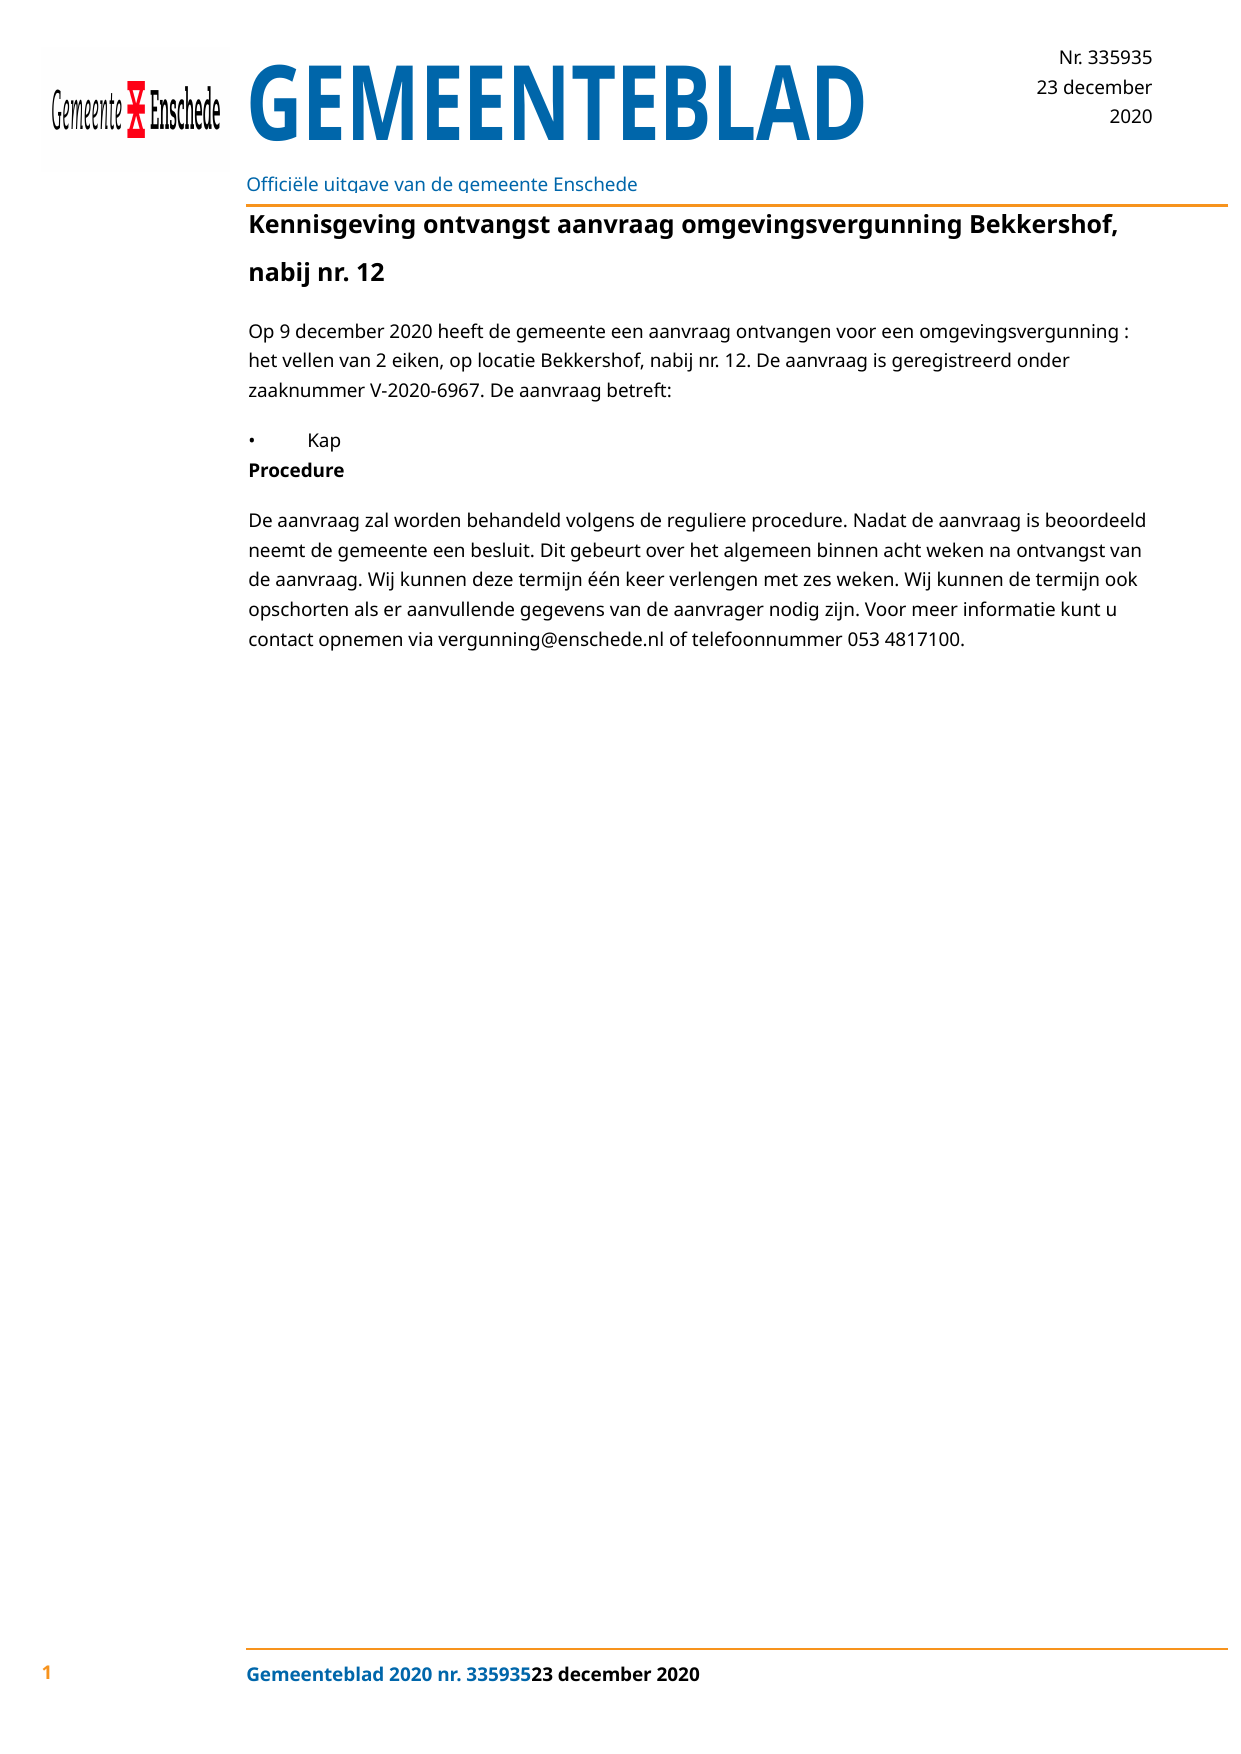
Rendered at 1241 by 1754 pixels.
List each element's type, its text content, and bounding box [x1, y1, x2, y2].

text Procedure [248, 457, 1152, 483]
list Kap [248, 427, 1152, 453]
text De aanvraag zal worden behandeld volgens de reguliere procedure. Nadat de aanvraag is beoordeeld neemt de gemeente een besluit. Dit gebeurt over het algemeen binnen acht weken na ontvangst van de aanvraag. Wij kunnen deze termijn één keer verlengen met zes weken. Wij kunnen de termijn ook opschorten als er aanvullende gegevens van de aanvrager nodig zijn. Voor meer informatie kunt u contact opnemen via vergunning@enschede.nl of telefoonnummer 053 4817100. [248, 507, 1152, 652]
text Kennisgeving ontvangst aanvraag omgevingsvergunning Bekkershof, nabij nr. 12 [248, 207, 1152, 288]
picture [41, 47, 231, 172]
text Op 9 december 2020 heeft de gemeente een aanvraag ontvangen voor een omgevingsvergunning : het vellen van 2 eiken, op locatie Bekkershof, nabij nr. 12. De aanvraag is geregistreerd onder zaaknummer V-2020-6967. De aanvraag betreft: [248, 318, 1152, 403]
